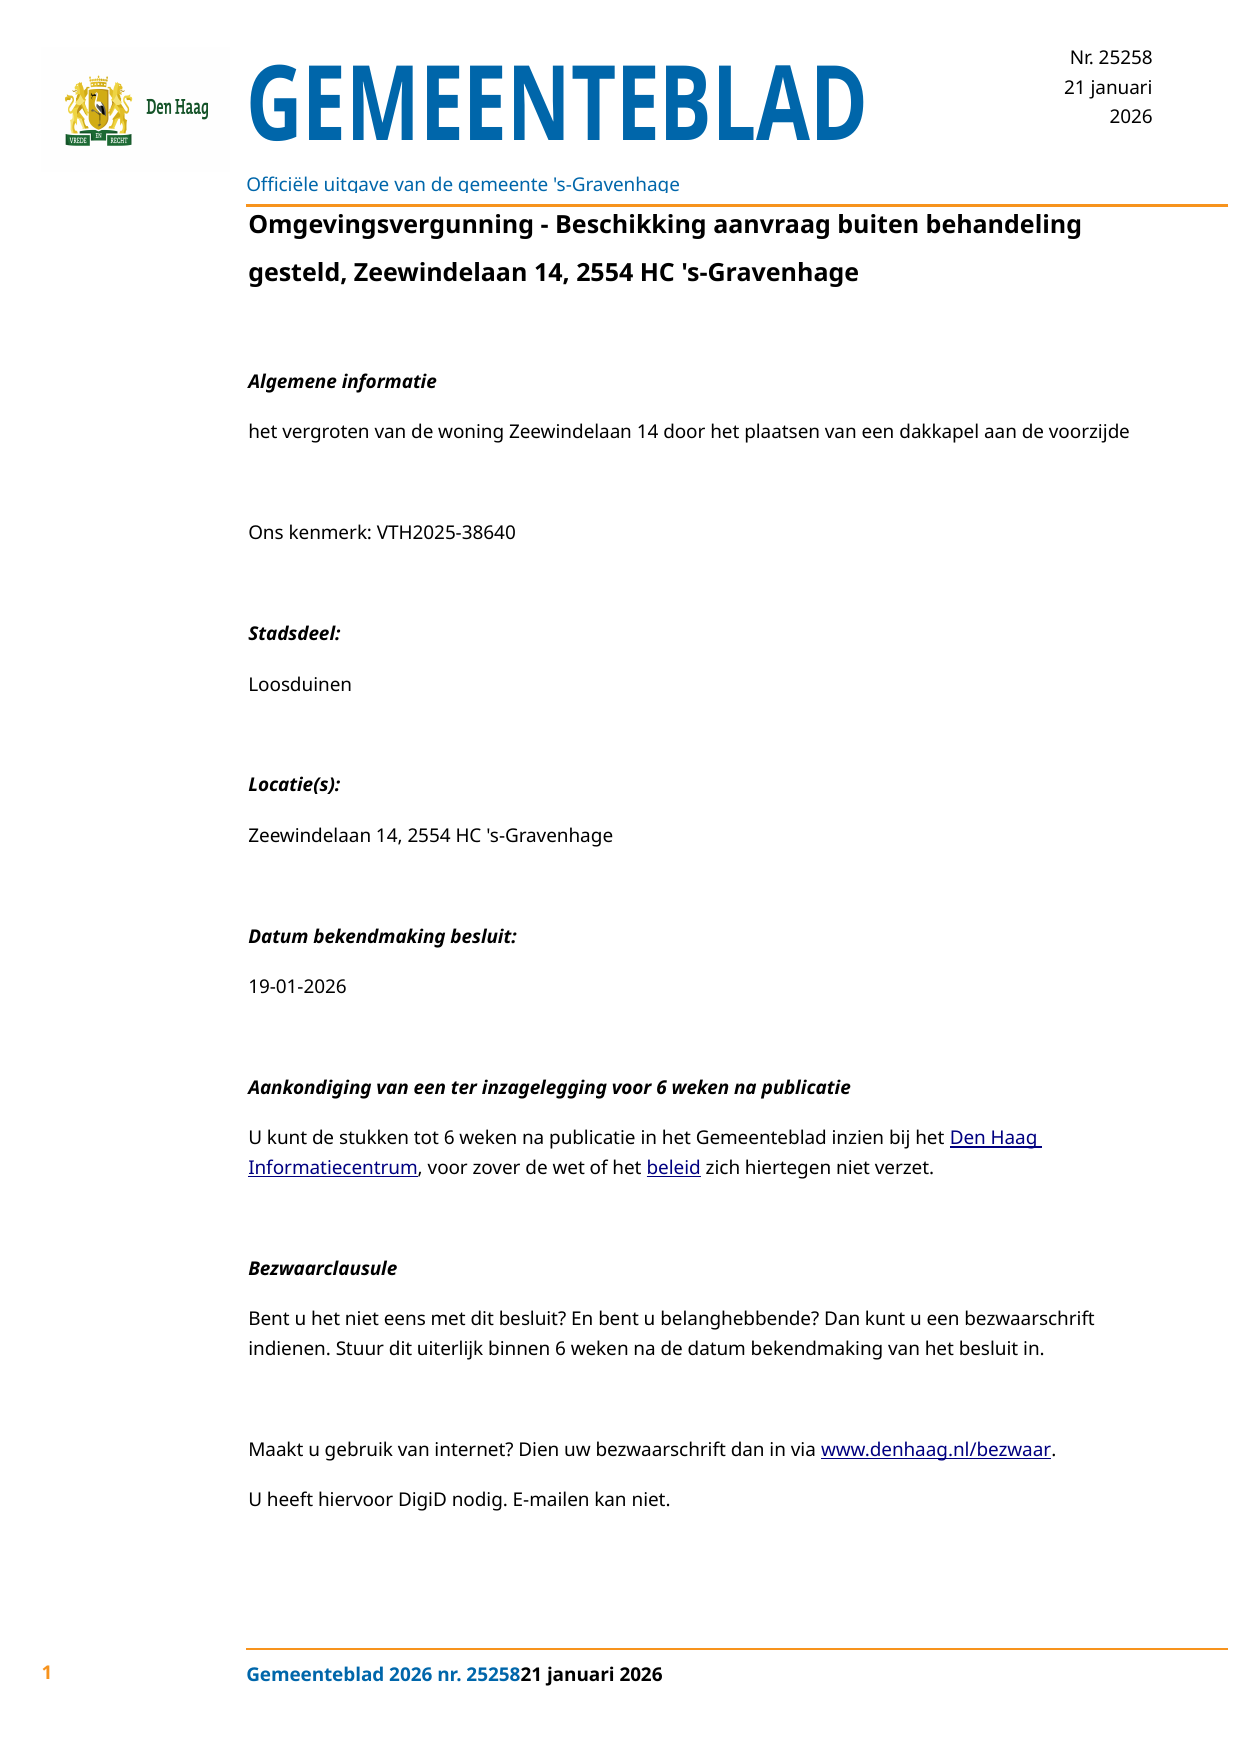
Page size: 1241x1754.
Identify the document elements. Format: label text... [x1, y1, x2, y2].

text Stadsdeel: [248, 620, 1152, 646]
text 19-01-2026 [248, 973, 1152, 999]
text Datum bekendmaking besluit: [248, 923, 1152, 949]
text U kunt de stukken tot 6 weken na publicatie in het Gemeenteblad inzien bij het Den Haag Informatiecentrum, voor zover de wet of het beleid zich hiertegen niet verzet. [248, 1124, 1152, 1180]
text Omgevingsvergunning - Beschikking aanvraag buiten behandeling gesteld, Zeewindelaan 14, 2554 HC 's-Gravenhage [248, 207, 1152, 288]
text Ons kenmerk: VTH2025-38640 [248, 519, 1152, 545]
text U heeft hiervoor DigiD nodig. E-mailen kan niet. [248, 1486, 1152, 1512]
text Aankondiging van een ter inzagelegging voor 6 weken na publicatie [248, 1074, 1152, 1100]
picture [41, 47, 231, 172]
text het vergroten van de woning Zeewindelaan 14 door het plaatsen van een dakkapel aan de voorzijde [248, 419, 1152, 444]
text Maakt u gebruik van internet? Dien uw bezwaarschrift dan in via www.denhaag.nl/bezwaar. [248, 1436, 1152, 1462]
text Bezwaarclausule [248, 1255, 1152, 1281]
text Loosduinen [248, 671, 1152, 697]
text Algemene informatie [248, 368, 1152, 394]
text Bent u het niet eens met dit besluit? En bent u belanghebbende? Dan kunt u een bezwaarschrift indienen. Stuur dit uiterlijk binnen 6 weken na de datum bekendmaking van het besluit in. [248, 1305, 1152, 1361]
text Zeewindelaan 14, 2554 HC 's-Gravenhage [248, 822, 1152, 848]
text Locatie(s): [248, 772, 1152, 797]
